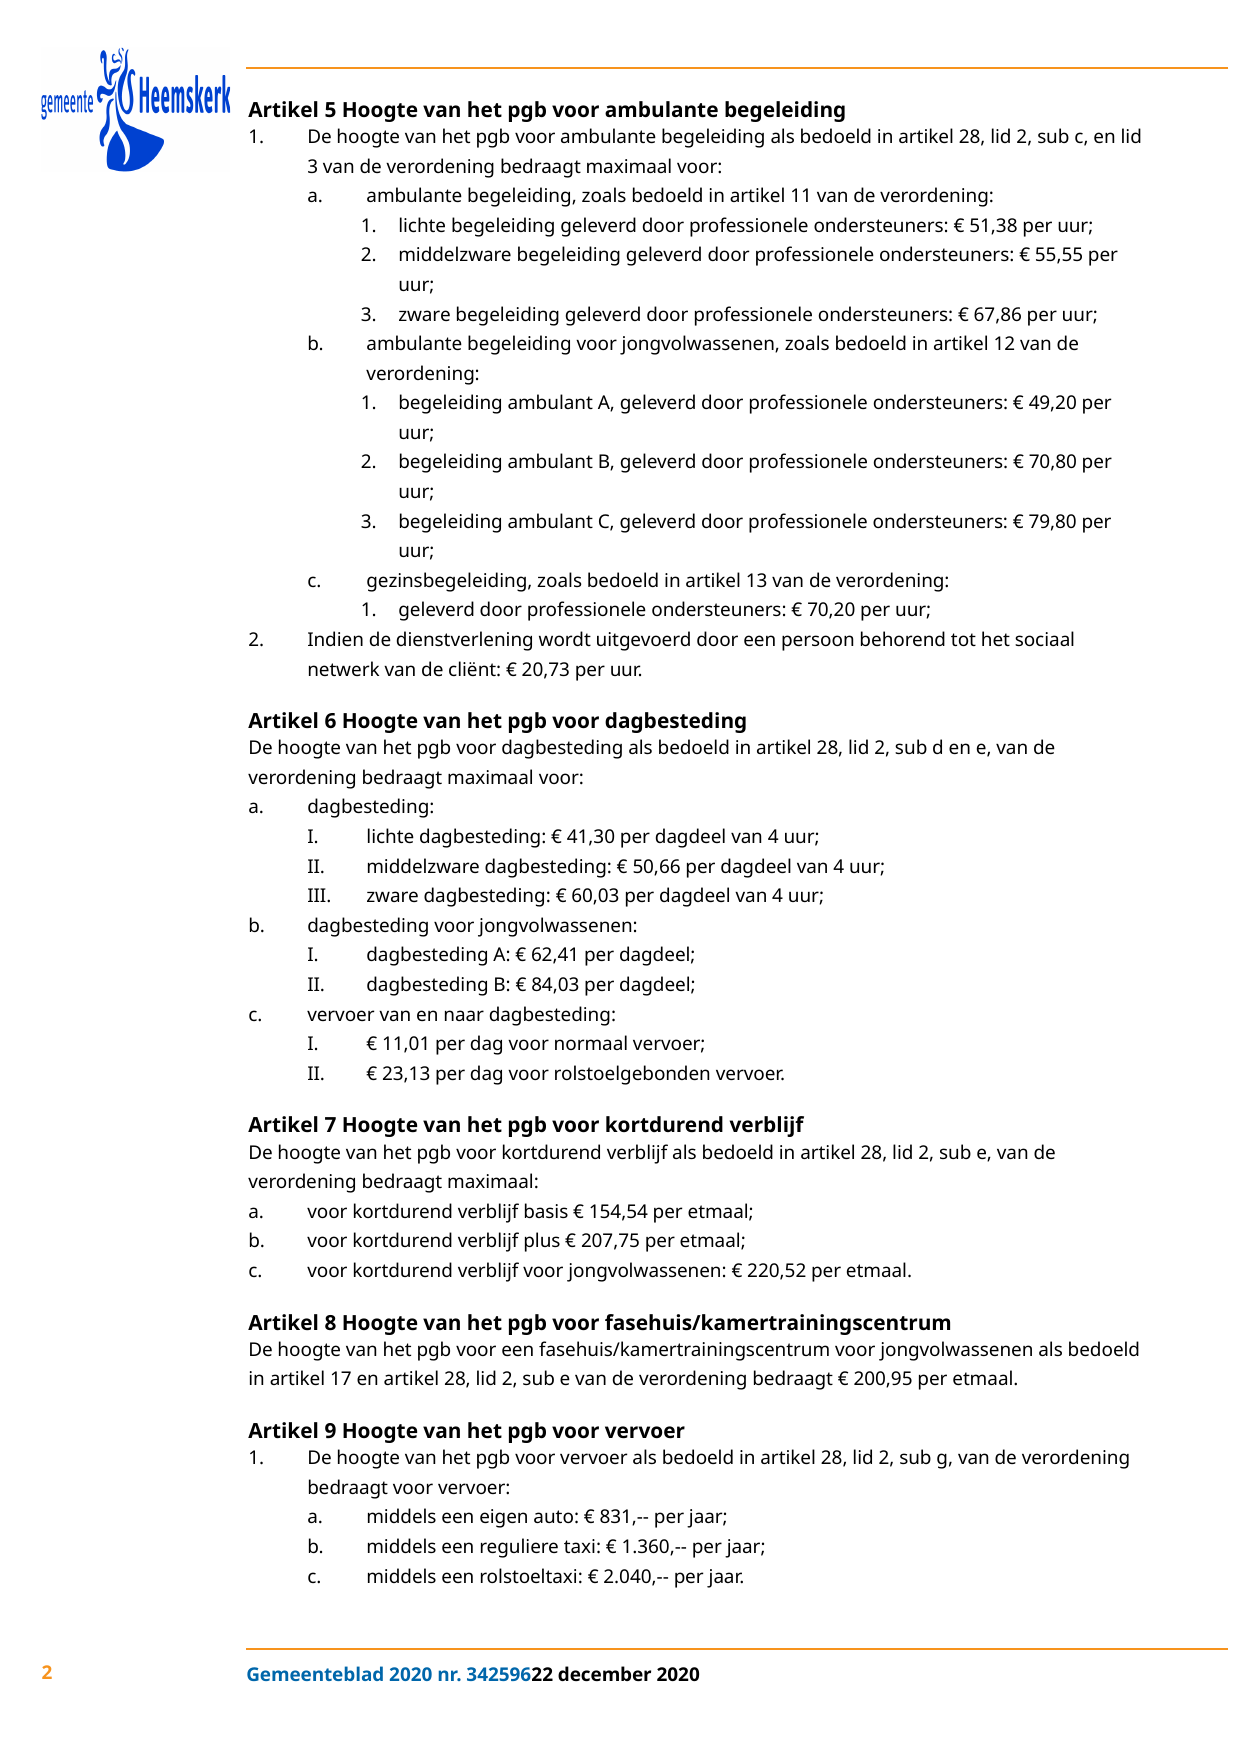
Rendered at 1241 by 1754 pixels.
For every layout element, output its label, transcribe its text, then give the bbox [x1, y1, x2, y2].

text De hoogte van het pgb voor dagbesteding als bedoeld in artikel 28, lid 2, sub d en e, van de verordening bedraagt maximaal voor: [248, 734, 1152, 790]
list middels een reguliere taxi: € 1.360,-- per jaar; [307, 1533, 1152, 1559]
list zware dagbesteding: € 60,03 per dagdeel van 4 uur; [307, 882, 1152, 908]
text De hoogte van het pgb voor kortdurend verblijf als bedoeld in artikel 28, lid 2, sub e, van de verordening bedraagt maximaal: [248, 1139, 1152, 1194]
list geleverd door professionele ondersteuners: € 70,20 per uur; [361, 597, 1152, 622]
list lichte begeleiding geleverd door professionele ondersteuners: € 51,38 per uur; [361, 212, 1152, 238]
text De hoogte van het pgb voor een fasehuis/kamertrainingscentrum voor jongvolwassenen als bedoeld in artikel 17 en artikel 28, lid 2, sub e van de verordening bedraagt € 200,95 per etmaal. [248, 1336, 1152, 1391]
list dagbesteding voor jongvolwassenen: [248, 912, 1152, 938]
list Indien de dienstverlening wordt uitgevoerd door een persoon behorend tot het sociaal netwerk van de cliënt: € 20,73 per uur. [248, 626, 1152, 681]
text Artikel 6 Hoogte van het pgb voor dagbesteding [248, 706, 1152, 734]
list begeleiding ambulant C, geleverd door professionele ondersteuners: € 79,80 per uur; [361, 508, 1152, 563]
text Artikel 5 Hoogte van het pgb voor ambulante begeleiding [248, 95, 1152, 123]
list zware begeleiding geleverd door professionele ondersteuners: € 67,86 per uur; [361, 301, 1152, 326]
list middelzware begeleiding geleverd door professionele ondersteuners: € 55,55 per uur; [361, 242, 1152, 297]
list voor kortdurend verblijf plus € 207,75 per etmaal; [248, 1228, 1152, 1253]
list begeleiding ambulant B, geleverd door professionele ondersteuners: € 70,80 per uur; [361, 449, 1152, 504]
text Artikel 8 Hoogte van het pgb voor fasehuis/kamertrainingscentrum [248, 1308, 1152, 1336]
text Artikel 7 Hoogte van het pgb voor kortdurend verblijf [248, 1110, 1152, 1139]
list lichte dagbesteding: € 41,30 per dagdeel van 4 uur; [307, 823, 1152, 849]
list dagbesteding: [248, 794, 1152, 819]
list begeleiding ambulant A, geleverd door professionele ondersteuners: € 49,20 per uur; [361, 389, 1152, 445]
list ambulante begeleiding voor jongvolwassenen, zoals bedoeld in artikel 12 van de verordening: [307, 330, 1152, 386]
list dagbesteding B: € 84,03 per dagdeel; [307, 971, 1152, 997]
list gezinsbegeleiding, zoals bedoeld in artikel 13 van de verordening: [307, 567, 1152, 593]
text Artikel 9 Hoogte van het pgb voor vervoer [248, 1416, 1152, 1444]
list voor kortdurend verblijf voor jongvolwassenen: € 220,52 per etmaal. [248, 1257, 1152, 1283]
list ambulante begeleiding, zoals bedoeld in artikel 11 van de verordening: [307, 182, 1152, 208]
list De hoogte van het pgb voor ambulante begeleiding als bedoeld in artikel 28, lid 2, sub c, en lid 3 van de verordening bedraagt maximaal voor: [248, 123, 1152, 178]
list vervoer van en naar dagbesteding: [248, 1001, 1152, 1027]
list middelzware dagbesteding: € 50,66 per dagdeel van 4 uur; [307, 853, 1152, 879]
picture [41, 47, 231, 172]
list € 11,01 per dag voor normaal vervoer; [307, 1030, 1152, 1056]
list voor kortdurend verblijf basis € 154,54 per etmaal; [248, 1198, 1152, 1224]
list € 23,13 per dag voor rolstoelgebonden vervoer. [307, 1060, 1152, 1086]
list dagbesteding A: € 62,41 per dagdeel; [307, 942, 1152, 967]
list De hoogte van het pgb voor vervoer als bedoeld in artikel 28, lid 2, sub g, van de verordening bedraagt voor vervoer: [248, 1444, 1152, 1500]
list middels een rolstoeltaxi: € 2.040,-- per jaar. [307, 1563, 1152, 1588]
list middels een eigen auto: € 831,-- per jaar; [307, 1504, 1152, 1529]
